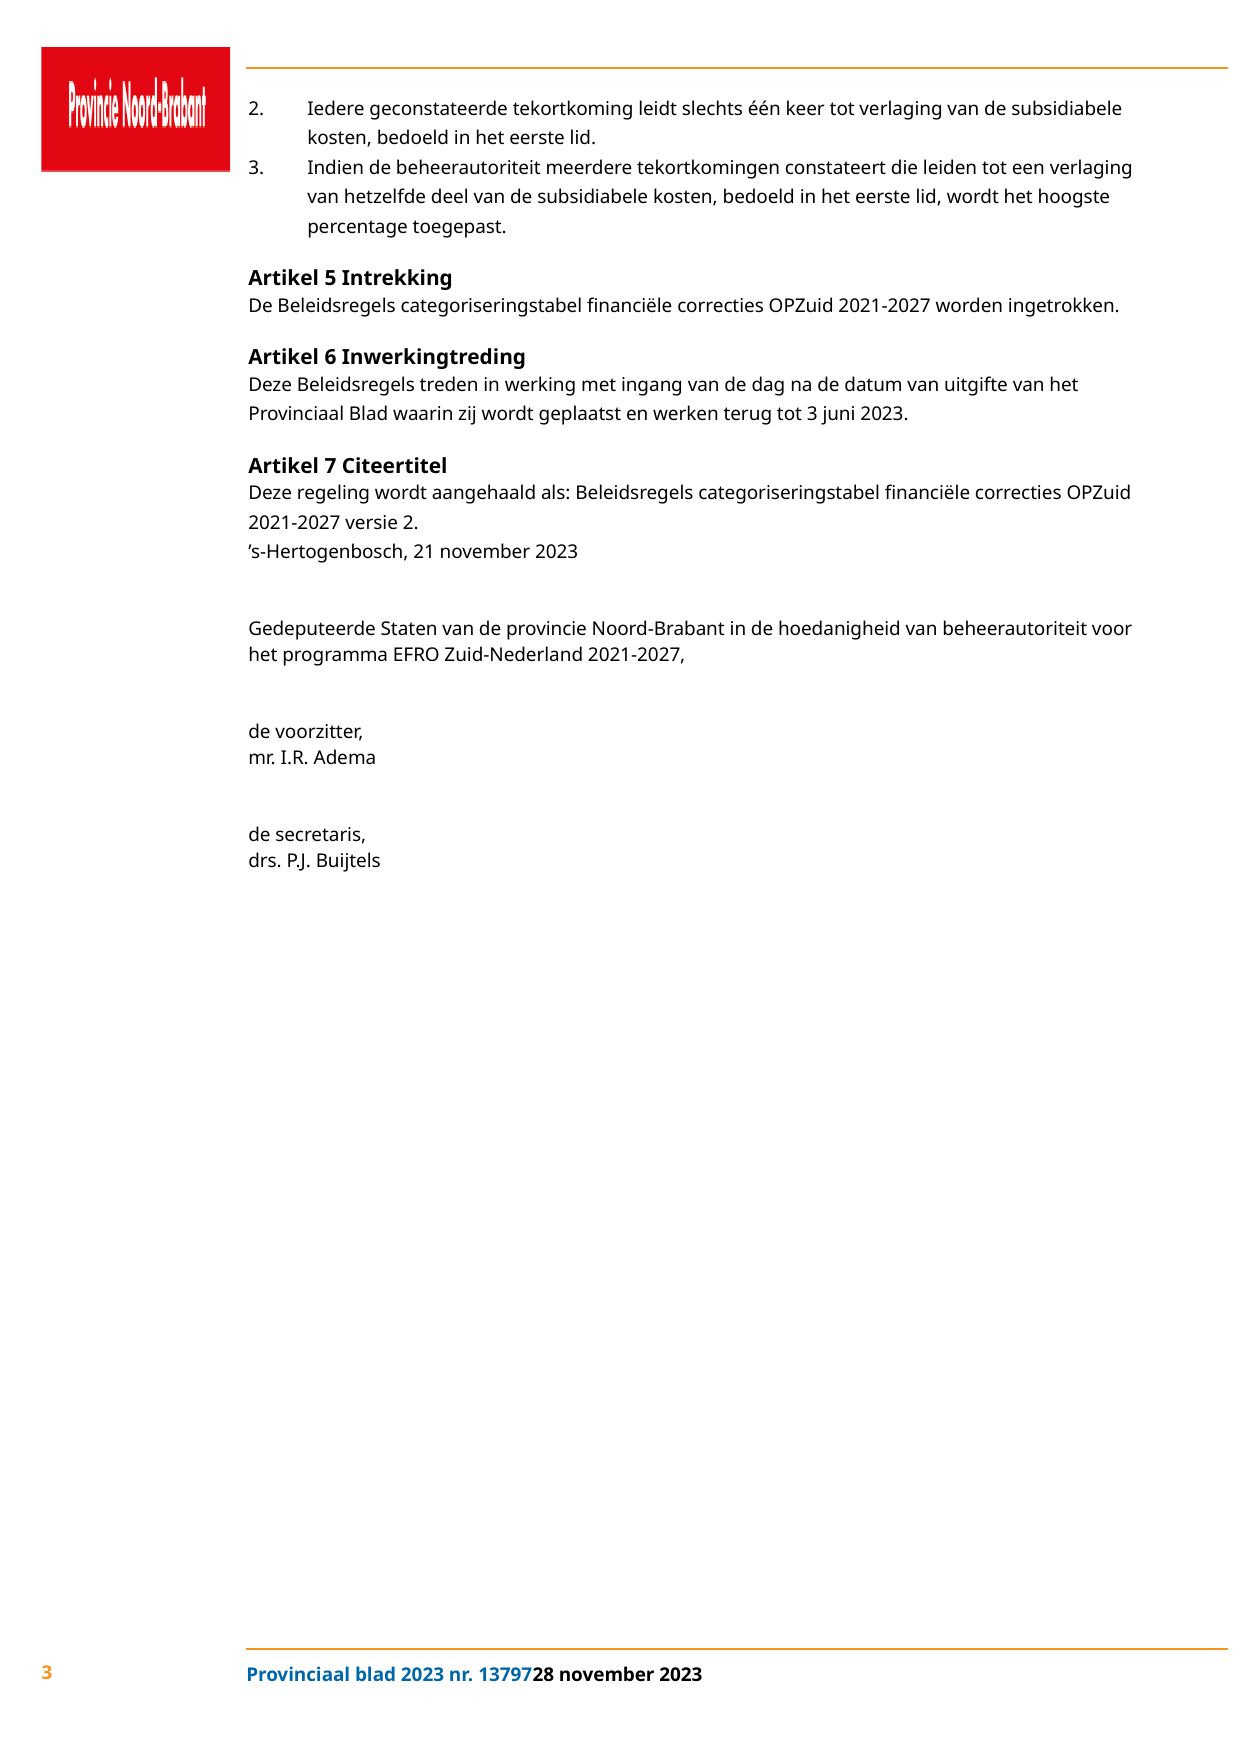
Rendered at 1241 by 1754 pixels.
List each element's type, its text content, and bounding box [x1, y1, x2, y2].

text Artikel 5 Intrekking [248, 263, 1152, 292]
text Deze regeling wordt aangehaald als: Beleidsregels categoriseringstabel financiële correcties OPZuid 2021-2027 versie 2. [248, 479, 1152, 534]
list Indien de beheerautoriteit meerdere tekortkomingen constateert die leiden tot een verlaging van hetzelfde deel van de subsidiabele kosten, bedoeld in het eerste lid, wordt het hoogste percentage toegepast. [248, 154, 1152, 239]
text drs. P.J. Buijtels [248, 847, 1152, 873]
text Deze Beleidsregels treden in werking met ingang van de dag na de datum van uitgifte van het Provinciaal Blad waarin zij wordt geplaatst en werken terug tot 3 juni 2023. [248, 371, 1152, 426]
list Iedere geconstateerde tekortkoming leidt slechts één keer tot verlaging van de subsidiabele kosten, bedoeld in het eerste lid. [248, 95, 1152, 150]
text de secretaris, [248, 821, 1152, 847]
text de voorzitter, [248, 718, 1152, 744]
text ’s-Hertogenbosch, 21 november 2023 [248, 538, 1152, 564]
text Gedeputeerde Staten van de provincie Noord-Brabant in de hoedanigheid van beheerautoriteit voor het programma EFRO Zuid-Nederland 2021-2027, [248, 616, 1152, 667]
text Artikel 6 Inwerkingtreding [248, 342, 1152, 371]
text Artikel 7 Citeertitel [248, 451, 1152, 479]
text mr. I.R. Adema [248, 744, 1152, 770]
text De Beleidsregels categoriseringstabel financiële correcties OPZuid 2021-2027 worden ingetrokken. [248, 292, 1152, 318]
picture [41, 47, 231, 172]
